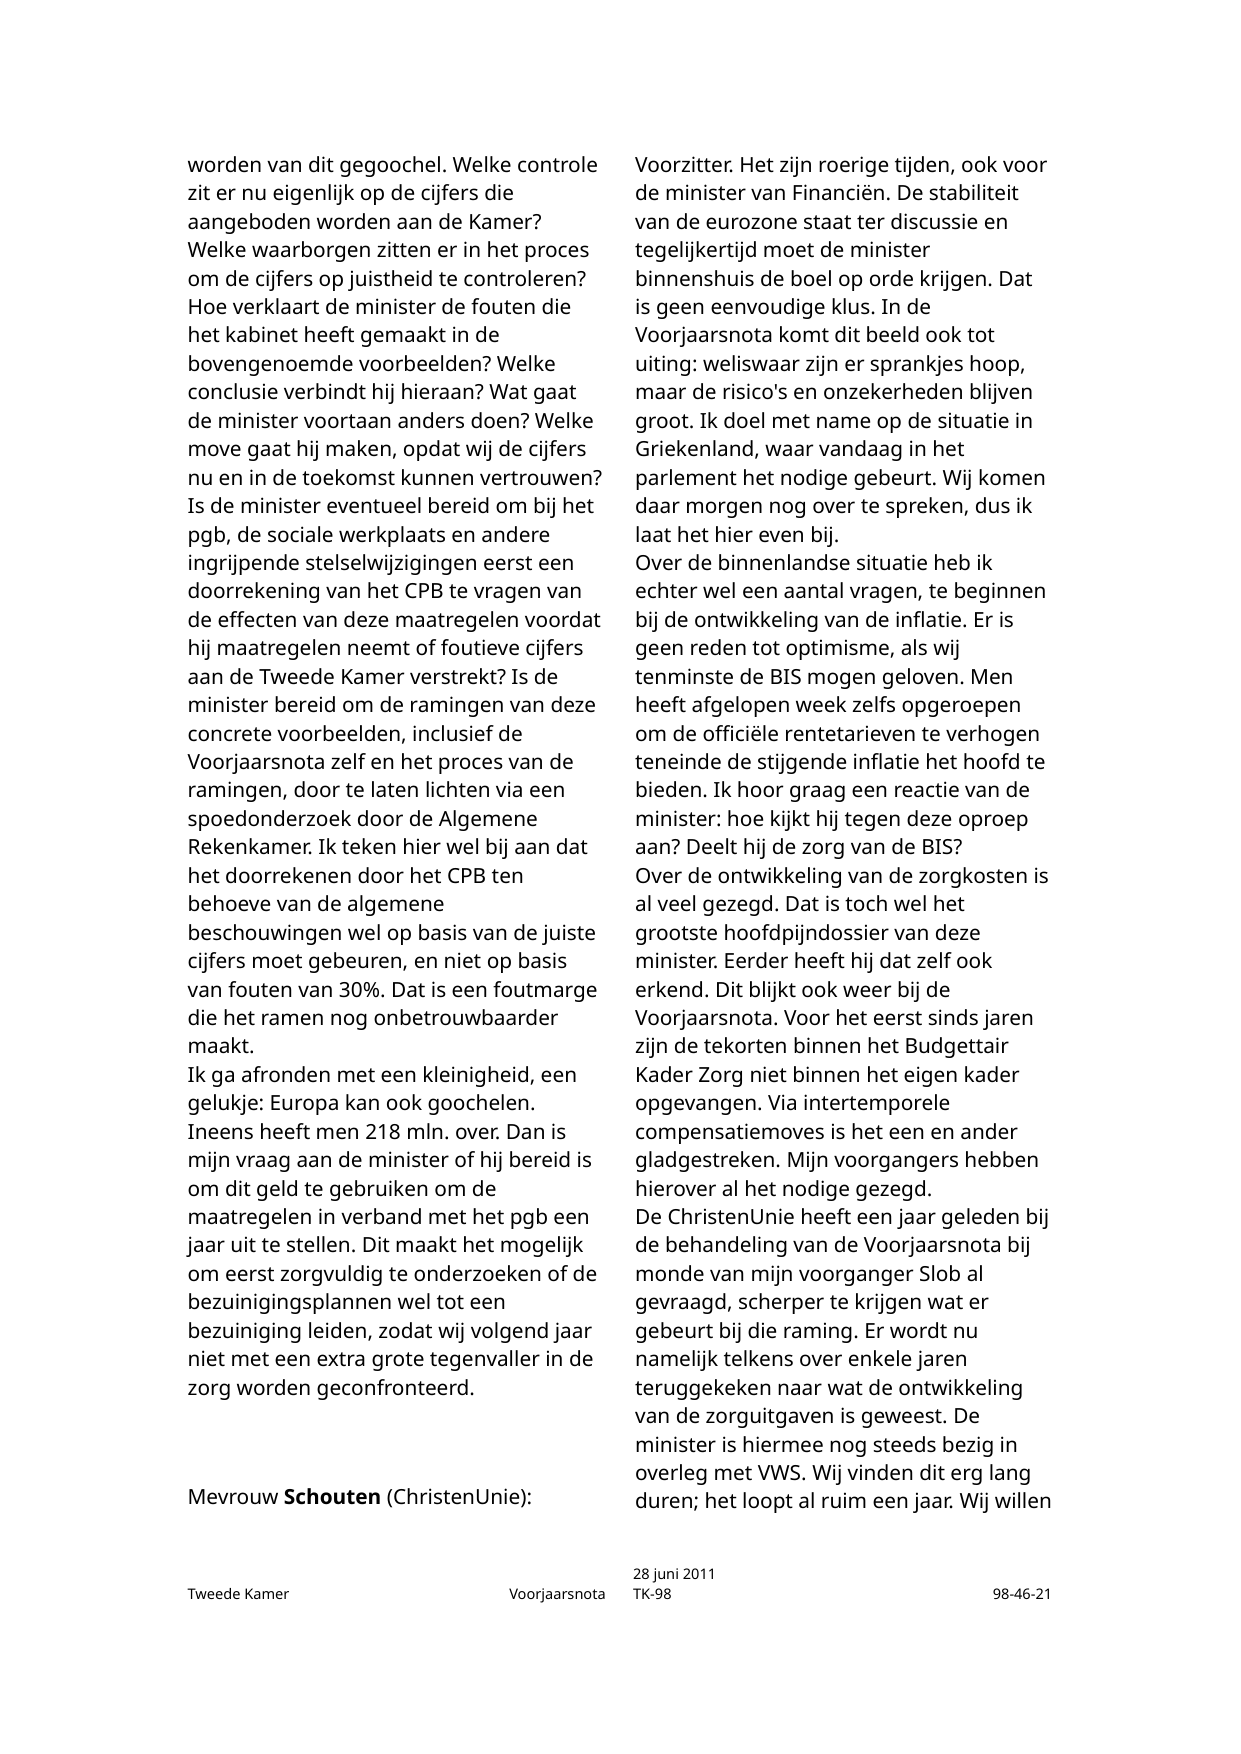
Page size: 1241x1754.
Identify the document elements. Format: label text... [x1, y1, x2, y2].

text Mevrouw Schouten (ChristenUnie): [187, 1482, 605, 1511]
text Over de binnenlandse situatie heb ik echter wel een aantal vragen, te beginnen bij de ontwikkeling van de inflatie. Er is geen reden tot optimisme, als wij tenminste de BIS mogen geloven. Men heeft afgelopen week zelfs opgeroepen om de officiële rentetarieven te verhogen teneinde de stijgende inflatie het hoofd te bieden. Ik hoor graag een reactie van de minister: hoe kijkt hij tegen deze oproep aan? Deelt hij de zorg van de BIS? [635, 548, 1053, 861]
text De ChristenUnie heeft een jaar geleden bij de behandeling van de Voorjaarsnota bij monde van mijn voorganger Slob al gevraagd, scherper te krijgen wat er gebeurt bij die raming. Er wordt nu namelijk telkens over enkele jaren teruggekeken naar wat de ontwikkeling van de zorguitgaven is geweest. De minister is hiermee nog steeds bezig in overleg met VWS. Wij vinden dit erg lang duren; het loopt al ruim een jaar. Wij willen [635, 1202, 1053, 1515]
text worden van dit gegoochel. Welke controle zit er nu eigenlijk op de cijfers die aangeboden worden aan de Kamer? Welke waarborgen zitten er in het proces om de cijfers op juistheid te controleren? Hoe verklaart de minister de fouten die het kabinet heeft gemaakt in de bovengenoemde voorbeelden? Welke conclusie verbindt hij hieraan? Wat gaat de minister voortaan anders doen? Welke move gaat hij maken, opdat wij de cijfers nu en in de toekomst kunnen vertrouwen? Is de minister eventueel bereid om bij het pgb, de sociale werkplaats en andere ingrijpende stelselwijzigingen eerst een doorrekening van het CPB te vragen van de effecten van deze maatregelen voordat hij maatregelen neemt of foutieve cijfers aan de Tweede Kamer verstrekt? Is de minister bereid om de ramingen van deze concrete voorbeelden, inclusief de Voorjaarsnota zelf en het proces van de ramingen, door te laten lichten via een spoedonderzoek door de Algemene Rekenkamer. Ik teken hier wel bij aan dat het doorrekenen door het CPB ten behoeve van de algemene beschouwingen wel op basis van de juiste cijfers moet gebeuren, en niet op basis van fouten van 30%. Dat is een foutmarge die het ramen nog onbetrouwbaarder maakt. [187, 150, 605, 1060]
text  [187, 1431, 605, 1460]
text Over de ontwikkeling van de zorgkosten is al veel gezegd. Dat is toch wel het grootste hoofdpijndossier van deze minister. Eerder heeft hij dat zelf ook erkend. Dit blijkt ook weer bij de Voorjaarsnota. Voor het eerst sinds jaren zijn de tekorten binnen het Budgettair Kader Zorg niet binnen het eigen kader opgevangen. Via intertemporele compensatiemoves is het een en ander gladgestreken. Mijn voorgangers hebben hierover al het nodige gezegd. [635, 861, 1053, 1202]
text Ik ga afronden met een kleinigheid, een gelukje: Europa kan ook goochelen. Ineens heeft men 218 mln. over. Dan is mijn vraag aan de minister of hij bereid is om dit geld te gebruiken om de maatregelen in verband met het pgb een jaar uit te stellen. Dit maakt het mogelijk om eerst zorgvuldig te onderzoeken of de bezuinigingsplannen wel tot een bezuiniging leiden, zodat wij volgend jaar niet met een extra grote tegenvaller in de zorg worden geconfronteerd. [187, 1060, 605, 1401]
text Voorzitter. Het zijn roerige tijden, ook voor de minister van Financiën. De stabiliteit van de eurozone staat ter discussie en tegelijkertijd moet de minister binnenshuis de boel op orde krijgen. Dat is geen eenvoudige klus. In de Voorjaarsnota komt dit beeld ook tot uiting: weliswaar zijn er sprankjes hoop, maar de risico's en onzekerheden blijven groot. Ik doel met name op de situatie in Griekenland, waar vandaag in het parlement het nodige gebeurt. Wij komen daar morgen nog over te spreken, dus ik laat het hier even bij. [635, 150, 1053, 548]
